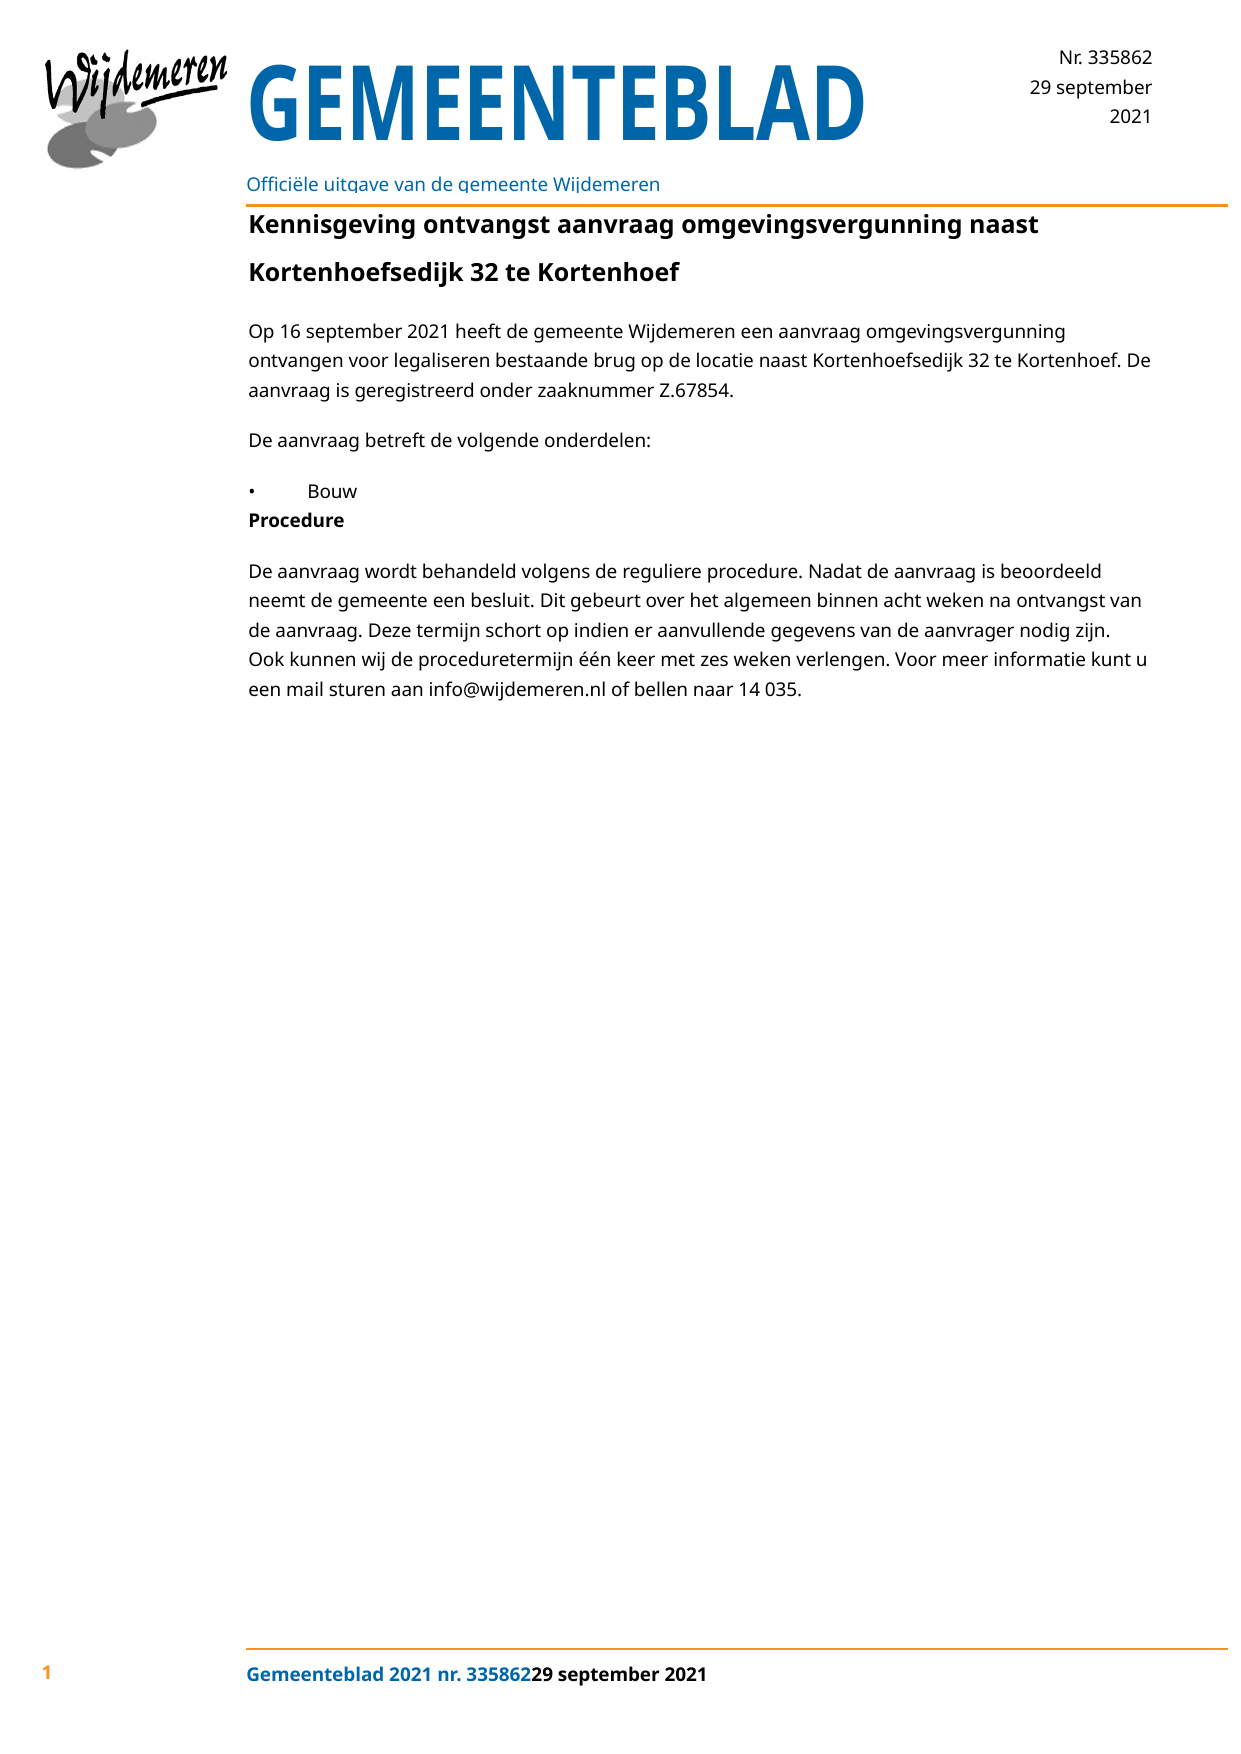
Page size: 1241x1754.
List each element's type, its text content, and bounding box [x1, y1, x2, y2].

text Kennisgeving ontvangst aanvraag omgevingsvergunning naast Kortenhoefsedijk 32 te Kortenhoef [248, 207, 1152, 288]
text Op 16 september 2021 heeft de gemeente Wijdemeren een aanvraag omgevingsvergunning ontvangen voor legaliseren bestaande brug op de locatie naast Kortenhoefsedijk 32 te Kortenhoef. De aanvraag is geregistreerd onder zaaknummer Z.67854. [248, 318, 1152, 403]
text De aanvraag betreft de volgende onderdelen: [248, 427, 1152, 453]
list Bouw [248, 478, 1152, 504]
text De aanvraag wordt behandeld volgens de reguliere procedure. Nadat de aanvraag is beoordeeld neemt de gemeente een besluit. Dit gebeurt over het algemeen binnen acht weken na ontvangst van de aanvraag. Deze termijn schort op indien er aanvullende gegevens van de aanvrager nodig zijn. Ook kunnen wij de proceduretermijn één keer met zes weken verlengen. Voor meer informatie kunt u een mail sturen aan info@wijdemeren.nl of bellen naar 14 035. [248, 558, 1152, 702]
text Procedure [248, 507, 1152, 533]
picture [41, 47, 231, 172]
